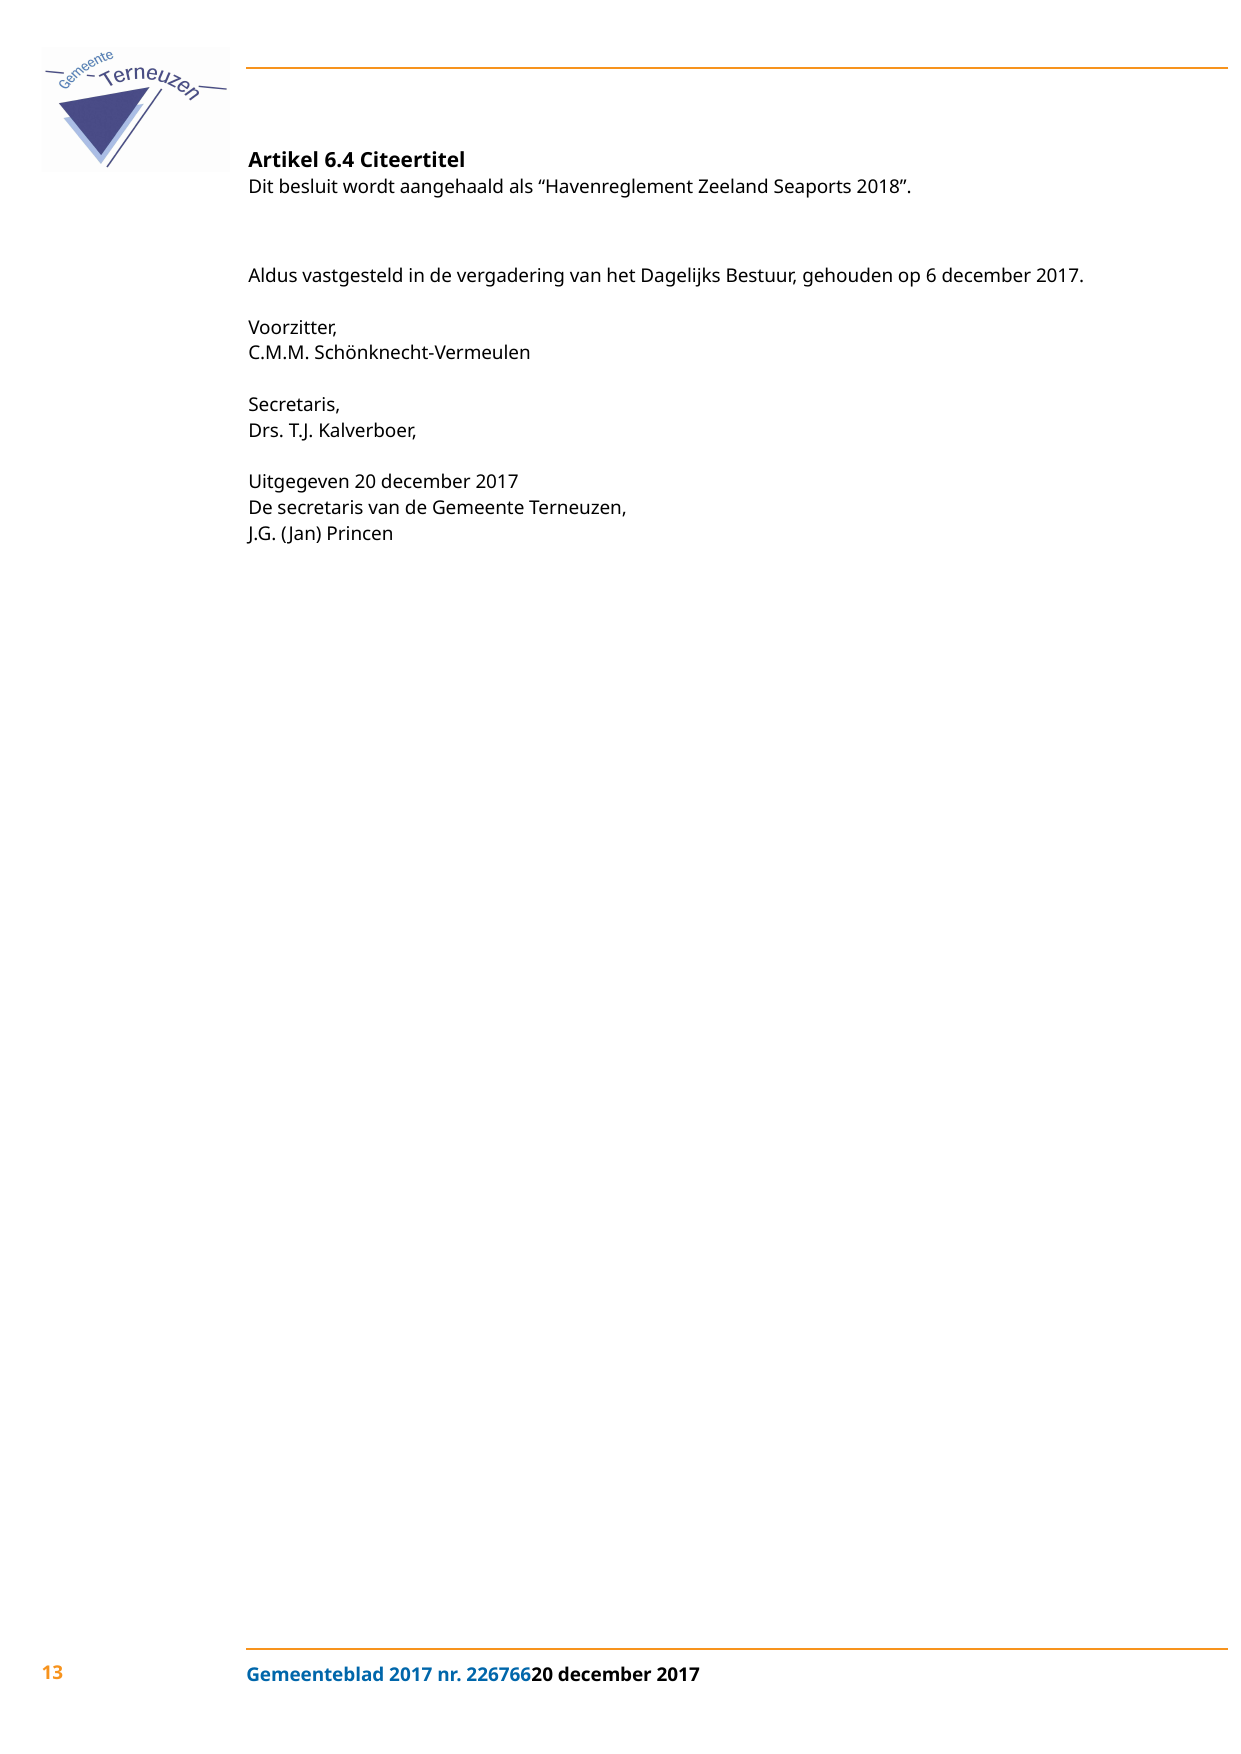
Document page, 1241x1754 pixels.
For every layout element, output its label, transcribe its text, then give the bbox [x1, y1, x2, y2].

text Voorzitter, [248, 314, 1152, 339]
text Secretaris, [248, 391, 1152, 417]
text Drs. T.J. Kalverboer, [248, 417, 1152, 442]
text Uitgegeven 20 december 2017 [248, 468, 1152, 494]
text De secretaris van de Gemeente Terneuzen, [248, 494, 1152, 520]
text Dit besluit wordt aangehaald als “Havenreglement Zeeland Seaports 2018”. [248, 174, 1152, 199]
text C.M.M. Schönknecht-Vermeulen [248, 339, 1152, 365]
text Aldus vastgesteld in de vergadering van het Dagelijks Bestuur, gehouden op 6 december 2017. [248, 262, 1152, 288]
text J.G. (Jan) Princen [248, 520, 1152, 545]
text Artikel 6.4 Citeertitel [248, 145, 1152, 174]
picture [41, 47, 231, 172]
